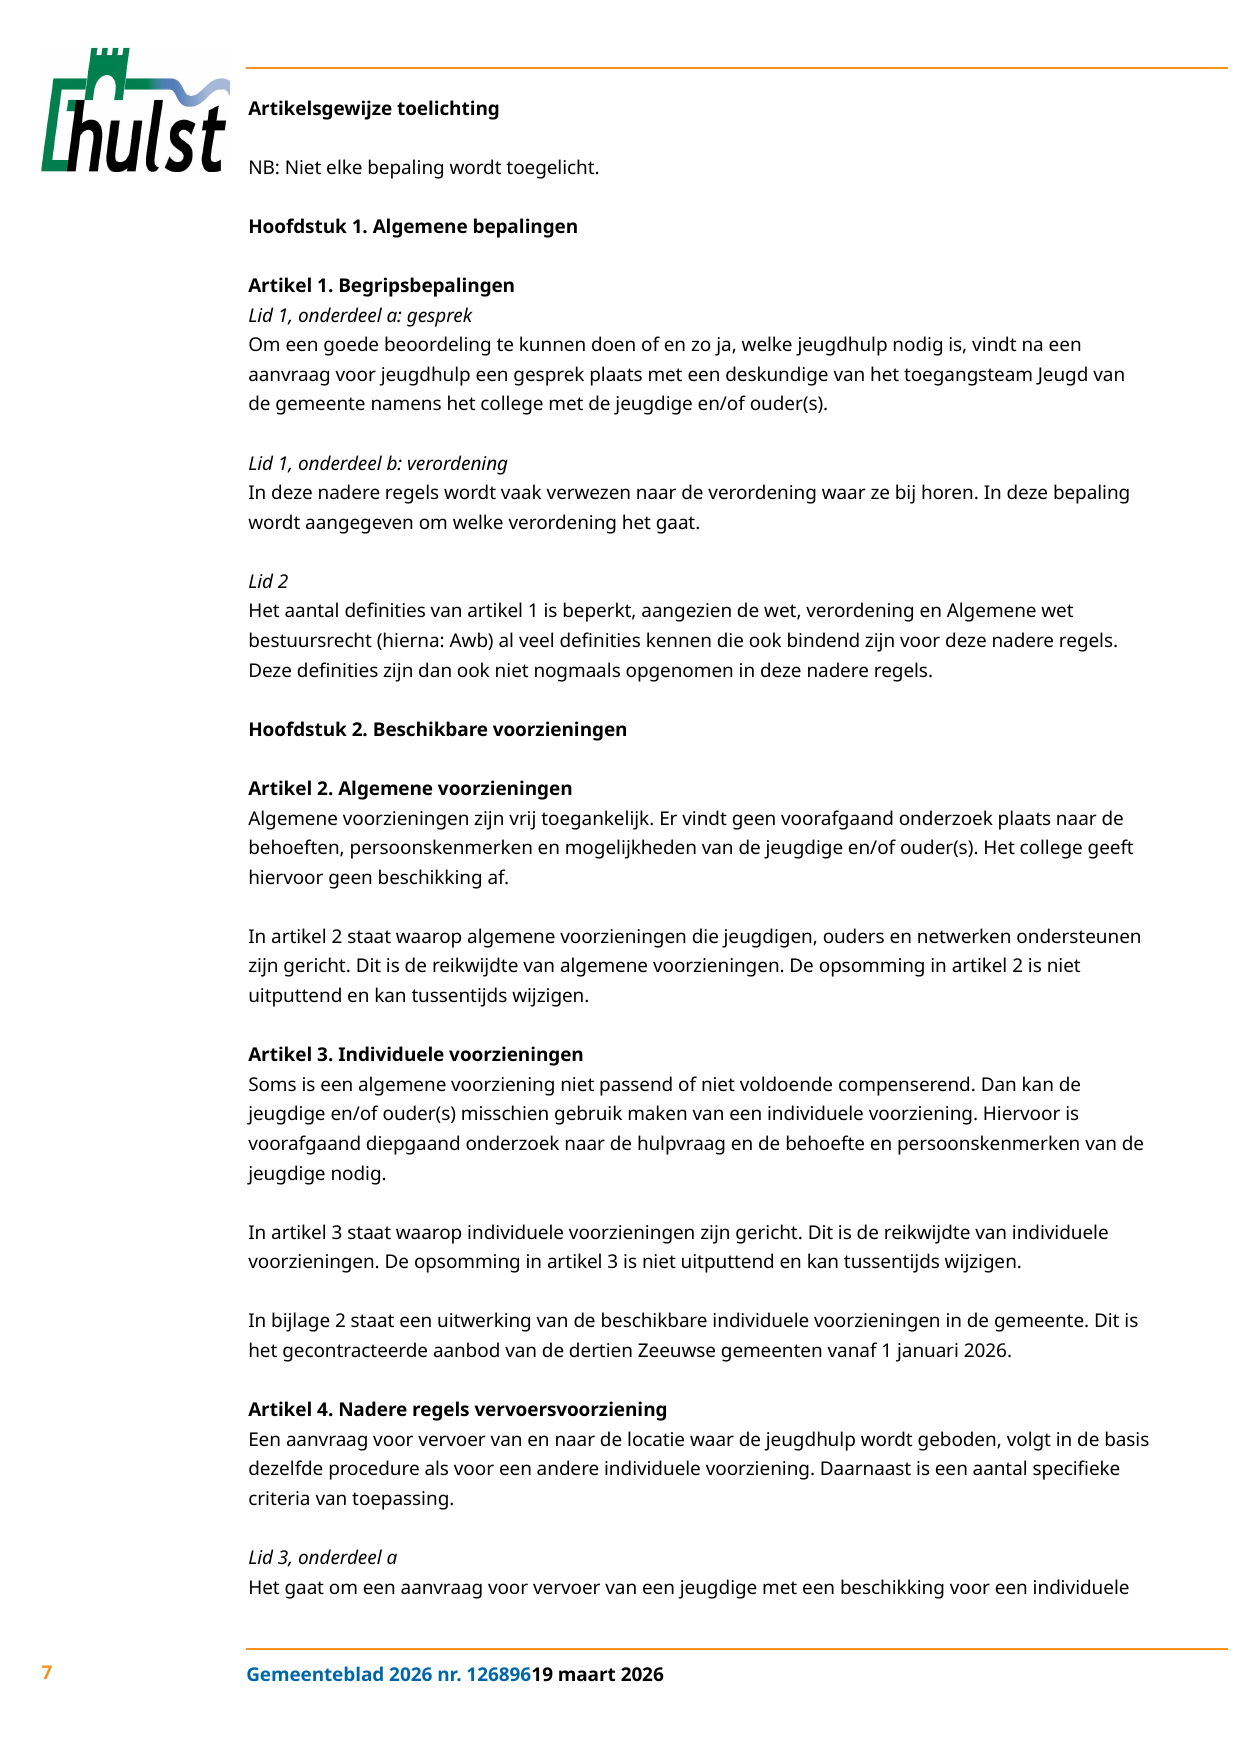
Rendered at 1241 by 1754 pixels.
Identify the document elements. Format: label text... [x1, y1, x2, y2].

text Een aanvraag voor vervoer van en naar de locatie waar de jeugdhulp wordt geboden, volgt in de basis dezelfde procedure als voor een andere individuele voorziening. Daarnaast is een aantal specifieke criteria van toepassing. [248, 1426, 1152, 1511]
text NB: Niet elke bepaling wordt toegelicht. [248, 154, 1152, 180]
text Lid 1, onderdeel b: verordening [248, 450, 1152, 476]
text Artikel 4. Nadere regels vervoersvoorziening [248, 1396, 1152, 1422]
text Het aantal definities van artikel 1 is beperkt, aangezien de wet, verordening en Algemene wet bestuursrecht (hierna: Awb) al veel definities kennen die ook bindend zijn voor deze nadere regels. Deze definities zijn dan ook niet nogmaals opgenomen in deze nadere regels. [248, 598, 1152, 683]
text Lid 1, onderdeel a: gesprek [248, 302, 1152, 328]
text Hoofdstuk 2. Beschikbare voorzieningen [248, 716, 1152, 742]
text Artikelsgewijze toelichting [248, 95, 1152, 121]
text In artikel 3 staat waarop individuele voorzieningen zijn gericht. Dit is de reikwijdte van individuele voorzieningen. De opsomming in artikel 3 is niet uitputtend en kan tussentijds wijzigen. [248, 1219, 1152, 1274]
text Hoofdstuk 1. Algemene bepalingen [248, 213, 1152, 239]
text Lid 3, onderdeel a [248, 1544, 1152, 1570]
text Lid 2 [248, 568, 1152, 594]
text In deze nadere regels wordt vaak verwezen naar de verordening waar ze bij horen. In deze bepaling wordt aangegeven om welke verordening het gaat. [248, 479, 1152, 535]
text Algemene voorzieningen zijn vrij toegankelijk. Er vindt geen voorafgaand onderzoek plaats naar de behoeften, persoonskenmerken en mogelijkheden van de jeugdige en/of ouder(s). Het college geeft hiervoor geen beschikking af. [248, 805, 1152, 890]
text Het gaat om een aanvraag voor vervoer van een jeugdige met een beschikking voor een individuele [248, 1574, 1152, 1600]
text Artikel 2. Algemene voorzieningen [248, 775, 1152, 801]
text Om een goede beoordeling te kunnen doen of en zo ja, welke jeugdhulp nodig is, vindt na een aanvraag voor jeugdhulp een gesprek plaats met een deskundige van het toegangsteam Jeugd van de gemeente namens het college met de jeugdige en/of ouder(s). [248, 331, 1152, 416]
picture [41, 47, 231, 172]
text In artikel 2 staat waarop algemene voorzieningen die jeugdigen, ouders en netwerken ondersteunen zijn gericht. Dit is de reikwijdte van algemene voorzieningen. De opsomming in artikel 2 is niet uitputtend en kan tussentijds wijzigen. [248, 923, 1152, 1008]
text Artikel 1. Begripsbepalingen [248, 272, 1152, 298]
text Artikel 3. Individuele voorzieningen [248, 1041, 1152, 1067]
text In bijlage 2 staat een uitwerking van de beschikbare individuele voorzieningen in de gemeente. Dit is het gecontracteerde aanbod van de dertien Zeeuwse gemeenten vanaf 1 januari 2026. [248, 1308, 1152, 1363]
text Soms is een algemene voorziening niet passend of niet voldoende compenserend. Dan kan de jeugdige en/of ouder(s) misschien gebruik maken van een individuele voorziening. Hiervoor is voorafgaand diepgaand onderzoek naar de hulpvraag en de behoefte en persoonskenmerken van de jeugdige nodig. [248, 1071, 1152, 1186]
